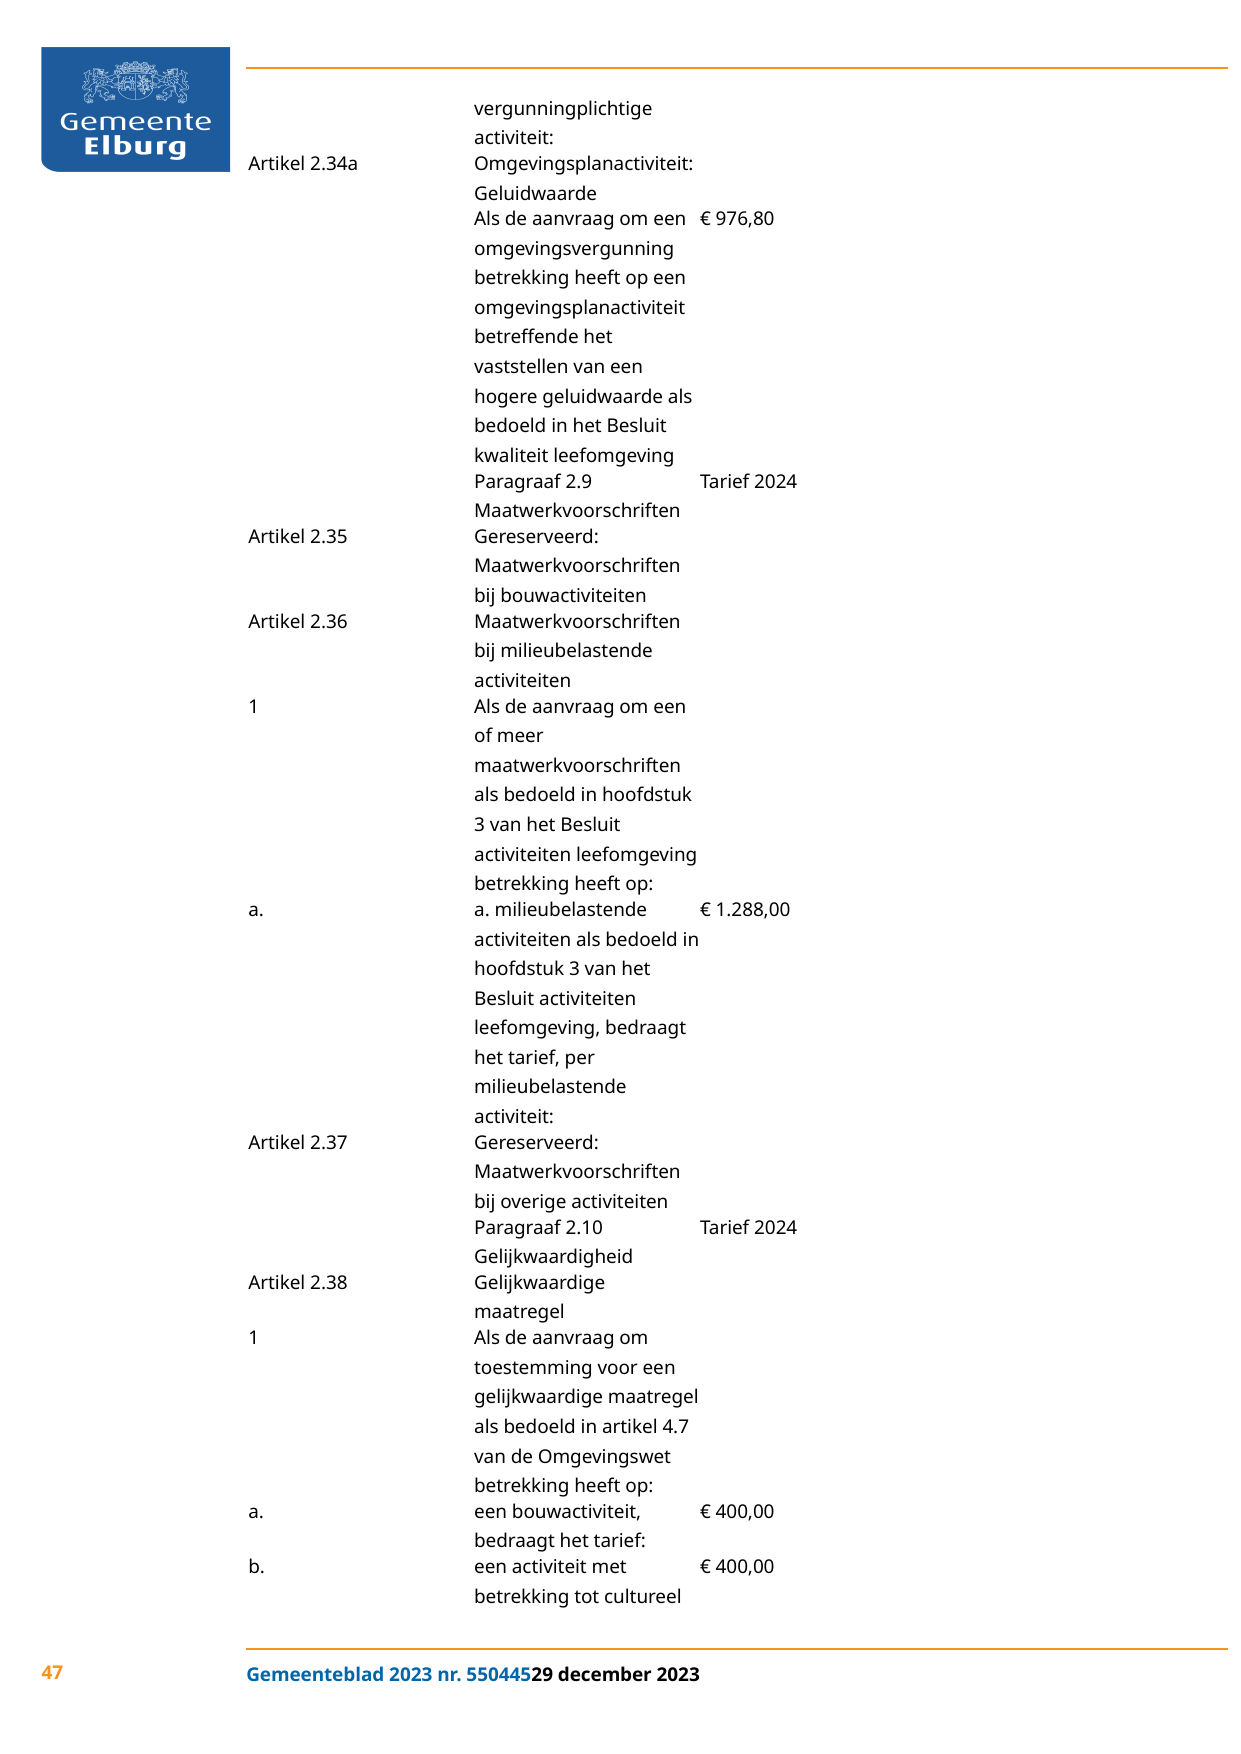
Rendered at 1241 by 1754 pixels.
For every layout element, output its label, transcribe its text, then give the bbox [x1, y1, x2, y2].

table_cell a. [248, 896, 474, 1129]
table_cell 1 [248, 1325, 474, 1498]
table_cell [926, 231, 1152, 468]
table_cell Artikel 2.38 [248, 1269, 474, 1324]
table_cell [700, 1129, 926, 1214]
table_cell a. milieubelastende activiteiten als bedoeld in hoofdstuk 3 van het Besluit activiteiten leefomgeving, bedraagt het tarief, per milieubelastende activiteit: [474, 896, 700, 1129]
table_cell 1 [248, 693, 474, 896]
table_cell Artikel 2.37 [248, 1129, 474, 1214]
table_cell [248, 95, 474, 150]
table_cell a. [248, 1498, 474, 1553]
table_cell [700, 150, 926, 205]
table_cell [248, 1214, 474, 1269]
table_cell Artikel 2.36 [248, 608, 474, 693]
table_cell Artikel 2.35 [248, 523, 474, 608]
table_cell b. [248, 1554, 474, 1609]
picture [41, 47, 231, 172]
table_cell Omgevingsplanactiviteit: Geluidwaarde [474, 150, 700, 205]
table_cell € 400,00 [700, 1554, 926, 1609]
table_cell € 1.288,00 [700, 896, 926, 1129]
table_cell een activiteit met betrekking tot cultureel [474, 1554, 700, 1609]
table_cell Gelijkwaardige maatregel [474, 1269, 700, 1324]
table_cell Gereserveerd: Maatwerkvoorschriften bij bouwactiviteiten [474, 523, 700, 608]
table_cell Als de aanvraag om een omgevingsvergunning betrekking heeft op een omgevingsplanactiviteit betreffende het vaststellen van een hogere geluidwaarde als bedoeld in het Besluit kwaliteit leefomgeving [474, 205, 700, 468]
table_cell [700, 1269, 926, 1324]
table_cell [248, 468, 474, 523]
table_cell een bouwactiviteit, bedraagt het tarief: [474, 1498, 700, 1553]
table_cell [700, 608, 926, 693]
table_cell Maatwerkvoorschriften bij milieubelastende activiteiten [474, 608, 700, 693]
table_cell [248, 205, 474, 468]
table_cell € 400,00 [700, 1498, 926, 1553]
table_cell vergunningplichtige activiteit: [474, 95, 700, 150]
table_cell [926, 95, 1152, 150]
table_cell Artikel 2.34a [248, 150, 474, 205]
table_cell [700, 1325, 926, 1498]
table_cell Als de aanvraag om toestemming voor een gelijkwaardige maatregel als bedoeld in artikel 4.7 van de Omgevingswet betrekking heeft op: [474, 1325, 700, 1498]
table_cell € 976,80 [700, 205, 926, 468]
table_cell [926, 922, 1152, 1129]
table_cell Paragraaf 2.9 Maatwerkvoorschriften [474, 468, 700, 523]
table_cell [700, 523, 926, 608]
table_cell Als de aanvraag om een of meer maatwerkvoorschriften als bedoeld in hoofdstuk 3 van het Besluit activiteiten leefomgeving betrekking heeft op: [474, 693, 700, 896]
table_cell [700, 693, 926, 896]
table_cell Tarief 2024 [700, 468, 926, 523]
table_cell [700, 95, 926, 150]
table_cell Tarief 2024 [700, 1214, 926, 1269]
table_cell Gereserveerd: Maatwerkvoorschriften bij overige activiteiten [474, 1129, 700, 1214]
table_cell Paragraaf 2.10 Gelijkwaardigheid [474, 1214, 700, 1269]
